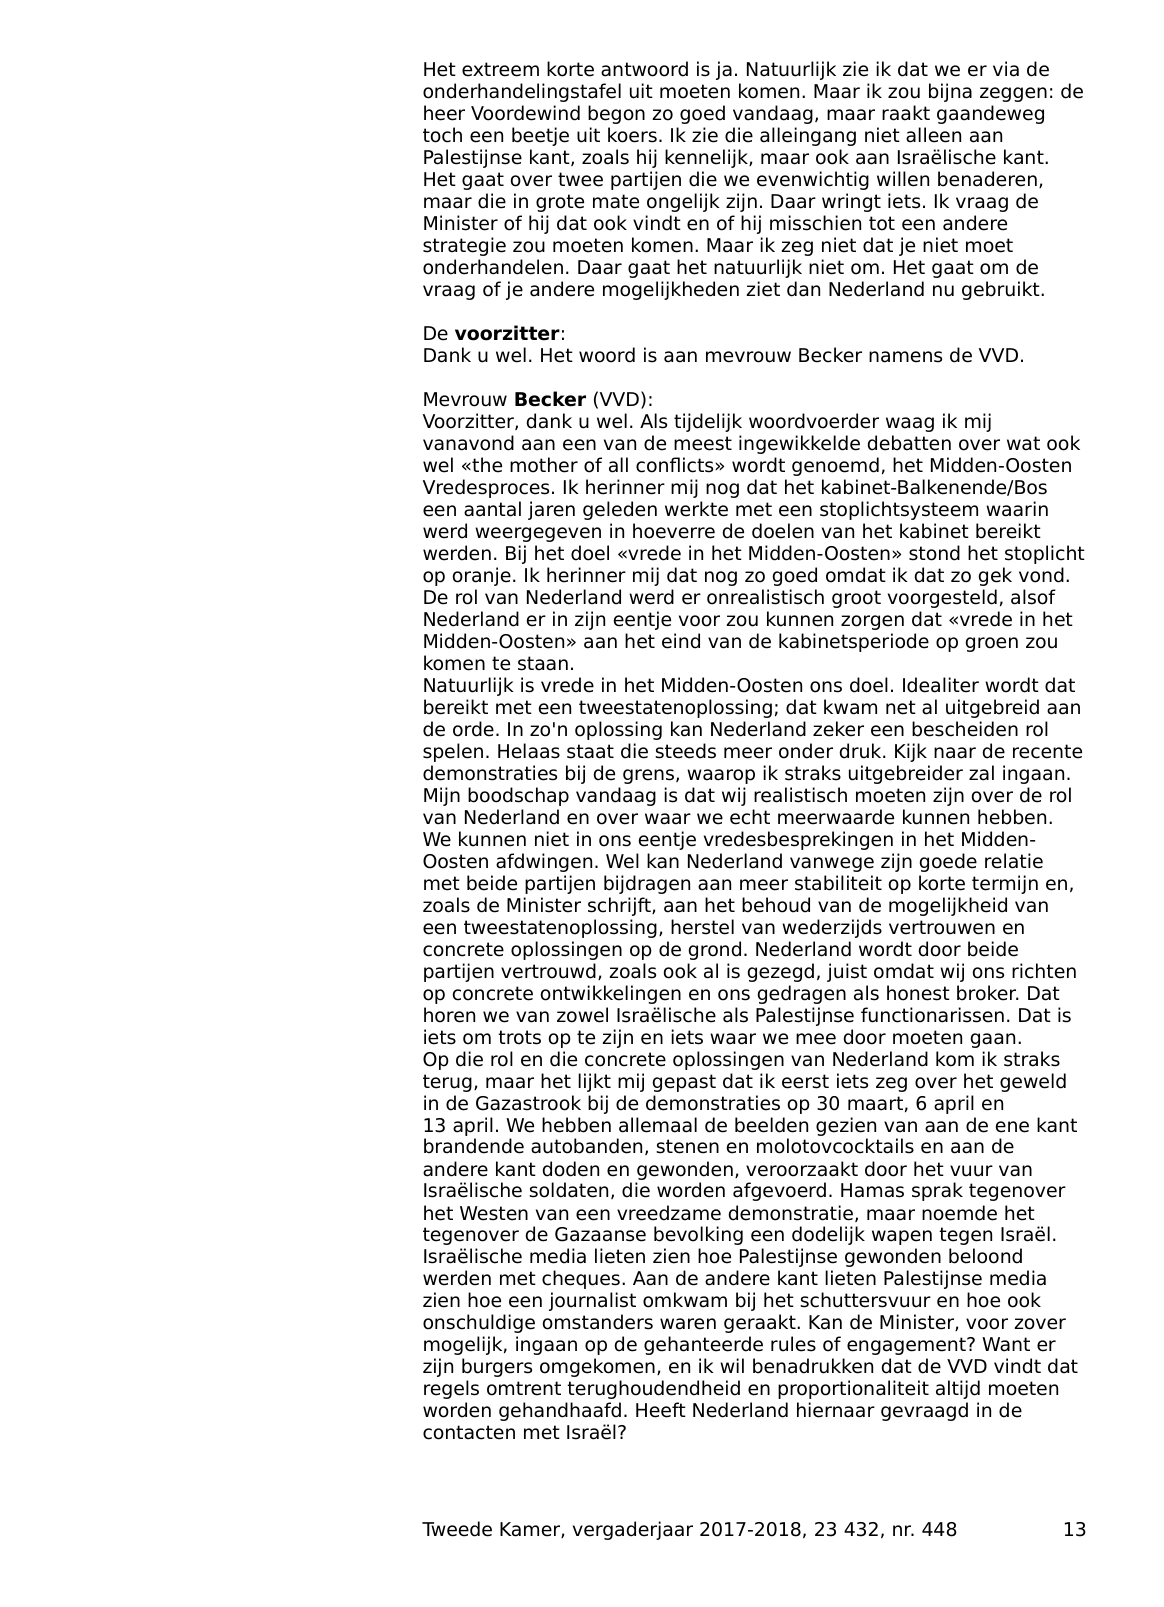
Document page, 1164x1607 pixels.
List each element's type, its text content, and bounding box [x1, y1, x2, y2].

text Het extreem korte antwoord is ja. Natuurlijk zie ik dat we er via de onderhandelingstafel uit moeten komen. Maar ik zou bijna zeggen: de heer Voordewind begon zo goed vandaag, maar raakt gaandeweg toch een beetje uit koers. Ik zie die alleingang niet alleen aan Palestijnse kant, zoals hij kennelijk, maar ook aan Israëlische kant. Het gaat over twee partijen die we evenwichtig willen benaderen, maar die in grote mate ongelijk zijn. Daar wringt iets. Ik vraag de Minister of hij dat ook vindt en of hij misschien tot een andere strategie zou moeten komen. Maar ik zeg niet dat je niet moet onderhandelen. Daar gaat het natuurlijk niet om. Het gaat om de vraag of je andere mogelijkheden ziet dan Nederland nu gebruikt. [422, 59, 1087, 301]
text Mevrouw Becker (VVD): [422, 389, 1087, 411]
text De voorzitter: [422, 323, 1087, 345]
text Natuurlijk is vrede in het Midden-Oosten ons doel. Idealiter wordt dat bereikt met een tweestatenoplossing; dat kwam net al uitgebreid aan de orde. In zo'n oplossing kan Nederland zeker een bescheiden rol spelen. Helaas staat die steeds meer onder druk. Kijk naar de recente demonstraties bij de grens, waarop ik straks uitgebreider zal ingaan. Mijn boodschap vandaag is dat wij realistisch moeten zijn over de rol van Nederland en over waar we echt meerwaarde kunnen hebben. We kunnen niet in ons eentje vredesbesprekingen in het Midden-Oosten afdwingen. Wel kan Nederland vanwege zijn goede relatie met beide partijen bijdragen aan meer stabiliteit op korte termijn en, zoals de Minister schrijft, aan het behoud van de mogelijkheid van een tweestatenoplossing, herstel van wederzijds vertrouwen en concrete oplossingen op de grond. Nederland wordt door beide partijen vertrouwd, zoals ook al is gezegd, juist omdat wij ons richten op concrete ontwikkelingen en ons gedragen als honest broker. Dat horen we van zowel Israëlische als Palestijnse functionarissen. Dat is iets om trots op te zijn en iets waar we mee door moeten gaan. [422, 675, 1087, 1048]
text Dank u wel. Het woord is aan mevrouw Becker namens de VVD. [422, 345, 1087, 367]
text Op die rol en die concrete oplossingen van Nederland kom ik straks terug, maar het lijkt mij gepast dat ik eerst iets zeg over het geweld in de Gazastrook bij de demonstraties op 30 maart, 6 april en 13 april. We hebben allemaal de beelden gezien van aan de ene kant brandende autobanden, stenen en molotovcocktails en aan de andere kant doden en gewonden, veroorzaakt door het vuur van Israëlische soldaten, die worden afgevoerd. Hamas sprak tegenover het Westen van een vreedzame demonstratie, maar noemde het tegenover de Gazaanse bevolking een dodelijk wapen tegen Israël. Israëlische media lieten zien hoe Palestijnse gewonden beloond werden met cheques. Aan de andere kant lieten Palestijnse media zien hoe een journalist omkwam bij het schuttersvuur en hoe ook onschuldige omstanders waren geraakt. Kan de Minister, voor zover mogelijk, ingaan op de gehanteerde rules of engagement? Want er zijn burgers omgekomen, en ik wil benadrukken dat de VVD vindt dat regels omtrent terughoudendheid en proportionaliteit altijd moeten worden gehandhaafd. Heeft Nederland hiernaar gevraagd in de contacten met Israël? [422, 1048, 1087, 1444]
text Voorzitter, dank u wel. Als tijdelijk woordvoerder waag ik mij vanavond aan een van de meest ingewikkelde debatten over wat ook wel «the mother of all conflicts» wordt genoemd, het Midden-Oosten Vredesproces. Ik herinner mij nog dat het kabinet-Balkenende/Bos een aantal jaren geleden werkte met een stoplichtsysteem waarin werd weergegeven in hoeverre de doelen van het kabinet bereikt werden. Bij het doel «vrede in het Midden-Oosten» stond het stoplicht op oranje. Ik herinner mij dat nog zo goed omdat ik dat zo gek vond. De rol van Nederland werd er onrealistisch groot voorgesteld, alsof Nederland er in zijn eentje voor zou kunnen zorgen dat «vrede in het Midden-Oosten» aan het eind van de kabinetsperiode op groen zou komen te staan. [422, 411, 1087, 675]
